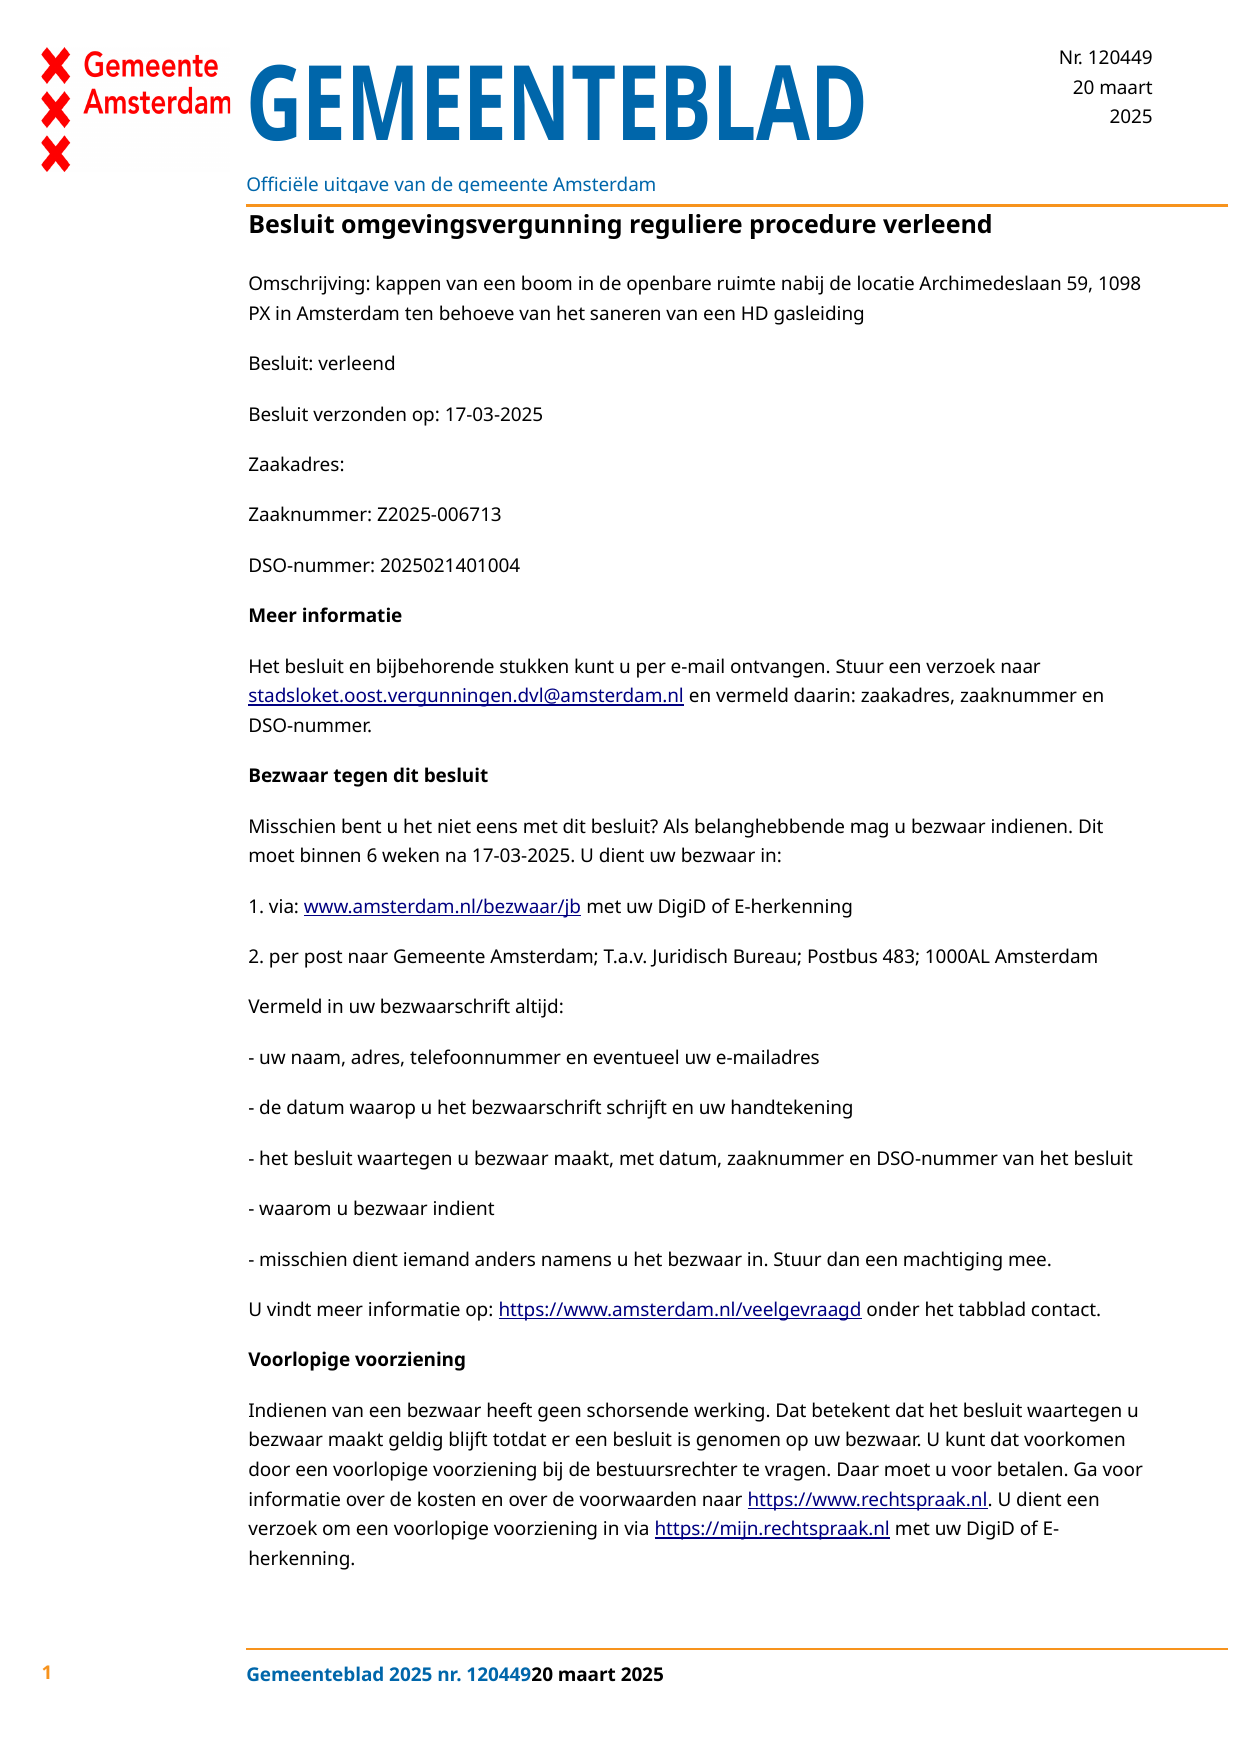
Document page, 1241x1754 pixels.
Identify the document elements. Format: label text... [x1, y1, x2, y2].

text Indienen van een bezwaar heeft geen schorsende werking. Dat betekent dat het besluit waartegen u bezwaar maakt geldig blijft totdat er een besluit is genomen op uw bezwaar. U kunt dat voorkomen door een voorlopige voorziening bij de bestuursrechter te vragen. Daar moet u voor betalen. Ga voor informatie over de kosten en over de voorwaarden naar https://www.rechtspraak.nl. U dient een verzoek om een voorlopige voorziening in via https://mijn.rechtspraak.nl met uw DigiD of E-herkenning. [248, 1397, 1152, 1571]
text Voorlopige voorziening [248, 1347, 1152, 1372]
text Bezwaar tegen dit besluit [248, 762, 1152, 788]
text Misschien bent u het niet eens met dit besluit? Als belanghebbende mag u bezwaar indienen. Dit moet binnen 6 weken na 17-03-2025. U dient uw bezwaar in: [248, 813, 1152, 868]
text Meer informatie [248, 602, 1152, 628]
text Vermeld in uw bezwaarschrift altijd: [248, 994, 1152, 1019]
text Besluit omgevingsvergunning reguliere procedure verleend [248, 207, 1152, 241]
text 1. via: www.amsterdam.nl/bezwaar/jb met uw DigiD of E-herkenning [248, 893, 1152, 918]
text - misschien dient iemand anders namens u het bezwaar in. Stuur dan een machtiging mee. [248, 1246, 1152, 1271]
text DSO-nummer: 2025021401004 [248, 552, 1152, 578]
text Besluit verzonden op: 17-03-2025 [248, 401, 1152, 426]
text U vindt meer informatie op: https://www.amsterdam.nl/veelgevraagd onder het tabblad contact. [248, 1296, 1152, 1322]
text - de datum waarop u het bezwaarschrift schrijft en uw handtekening [248, 1094, 1152, 1120]
text 2. per post naar Gemeente Amsterdam; T.a.v. Juridisch Bureau; Postbus 483; 1000AL Amsterdam [248, 943, 1152, 969]
text - het besluit waartegen u bezwaar maakt, met datum, zaaknummer en DSO-nummer van het besluit [248, 1145, 1152, 1171]
text Het besluit en bijbehorende stukken kunt u per e-mail ontvangen. Stuur een verzoek naar stadsloket.oost.vergunningen.dvl@amsterdam.nl en vermeld daarin: zaakadres, zaaknummer en DSO-nummer. [248, 653, 1152, 738]
text Zaaknummer: Z2025-006713 [248, 502, 1152, 527]
text Besluit: verleend [248, 350, 1152, 376]
text Omschrijving: kappen van een boom in de openbare ruimte nabij de locatie Archimedeslaan 59, 1098 PX in Amsterdam ten behoeve van het saneren van een HD gasleiding [248, 270, 1152, 326]
text Zaakadres: [248, 451, 1152, 477]
picture [41, 47, 231, 172]
text - waarom u bezwaar indient [248, 1195, 1152, 1221]
text - uw naam, adres, telefoonnummer en eventueel uw e-mailadres [248, 1044, 1152, 1070]
